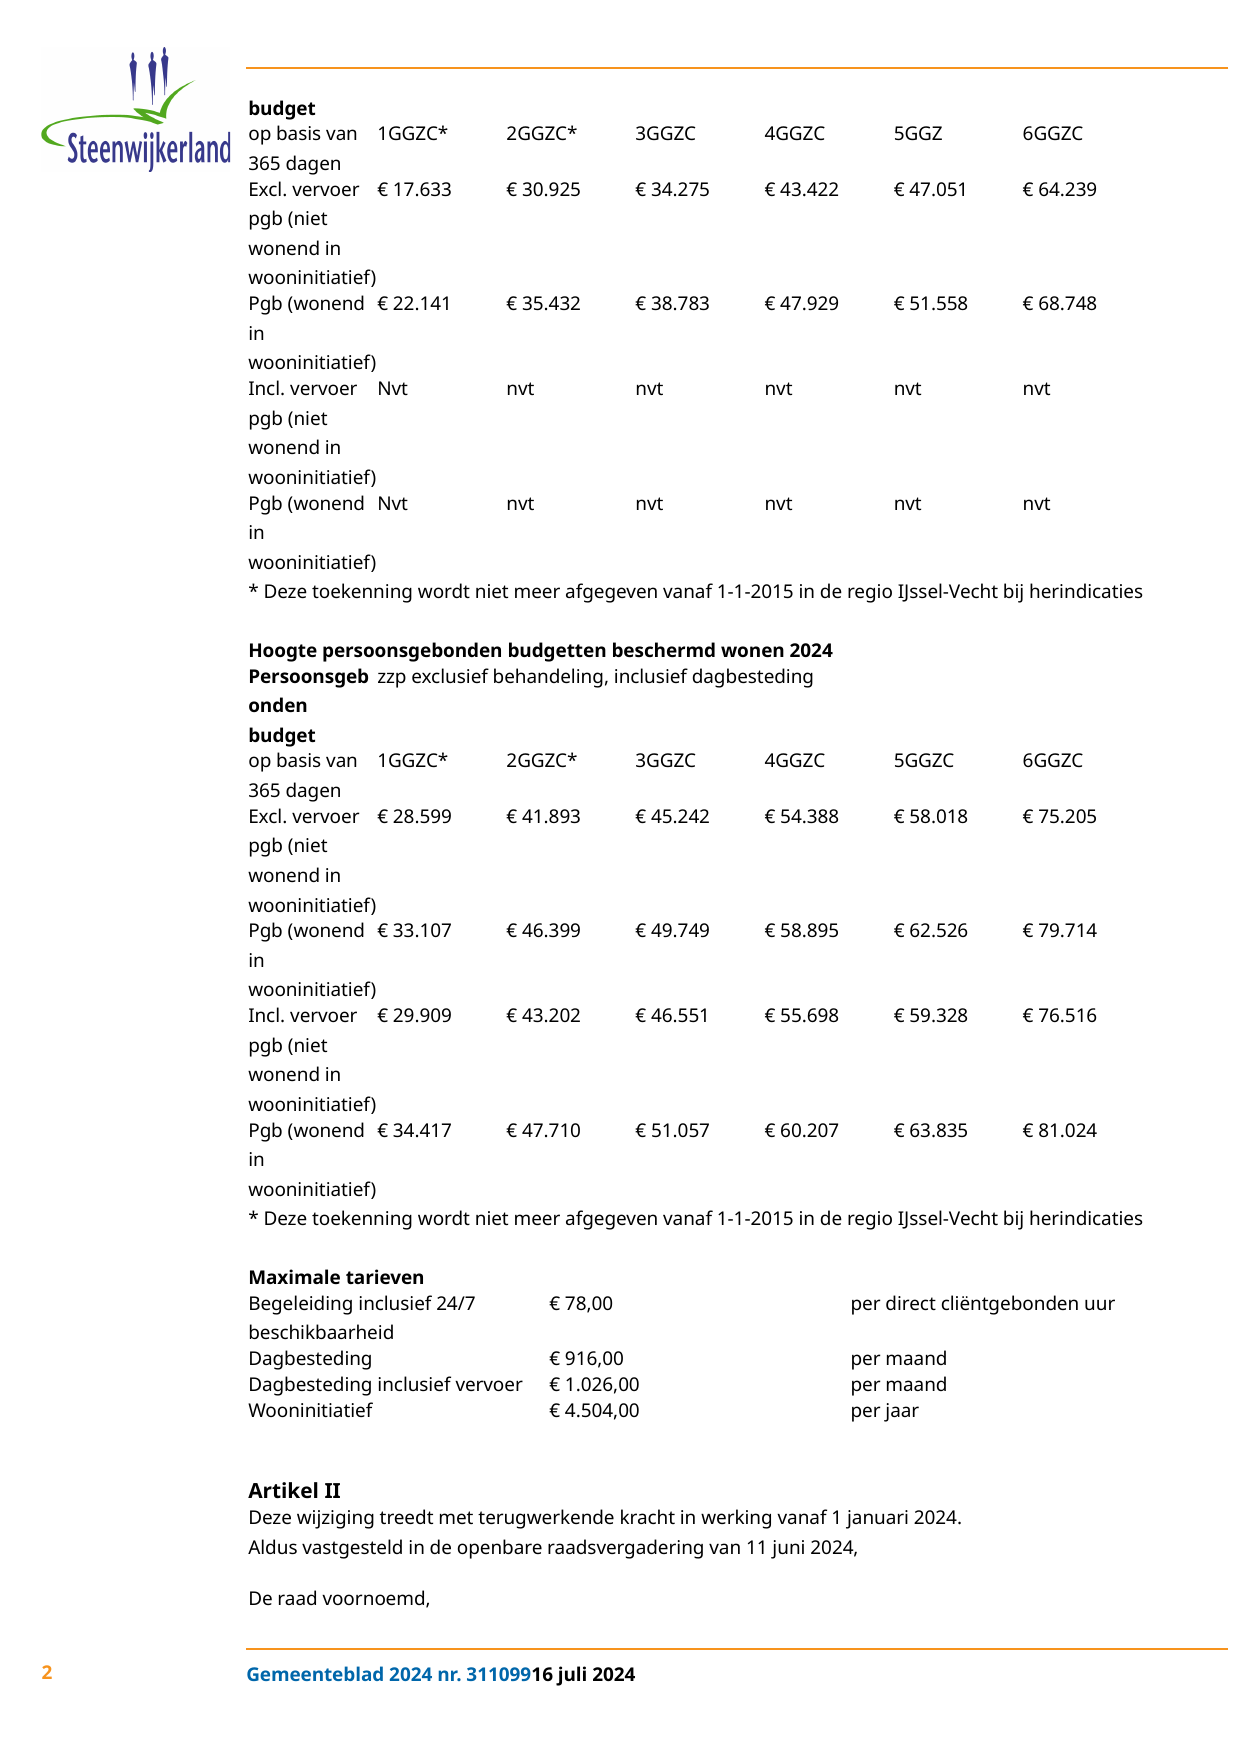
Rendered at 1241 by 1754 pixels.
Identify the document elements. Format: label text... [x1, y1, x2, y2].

table_cell € 28.599 [377, 803, 506, 917]
table_cell Pgb (wonend in wooninitiatief) [248, 490, 377, 574]
table_cell € 29.909 [377, 1003, 506, 1117]
table_cell € 45.242 [635, 803, 764, 917]
picture [41, 47, 231, 172]
table_cell € 1.026,00 [549, 1371, 850, 1397]
table_cell 5GGZ [894, 121, 1022, 176]
table_cell 4GGZC [764, 748, 893, 803]
table_cell € 47.929 [764, 290, 893, 375]
table_cell nvt [1023, 375, 1152, 490]
table_cell op basis van 365 dagen [248, 748, 377, 803]
table_cell op basis van 365 dagen [248, 121, 377, 176]
table_cell nvt [894, 490, 1022, 574]
table_cell € 79.714 [1023, 918, 1152, 1002]
table_cell € 68.748 [1023, 290, 1152, 375]
table_cell 1GGZC* [377, 121, 506, 176]
table_cell 3GGZC [635, 748, 764, 803]
table_cell € 46.399 [506, 918, 635, 1002]
table_cell nvt [1023, 490, 1152, 574]
table_cell Excl. vervoer pgb (niet wonend in wooninitiatief) [248, 176, 377, 290]
table_cell € 4.504,00 [549, 1397, 850, 1422]
table_cell € 60.207 [764, 1117, 893, 1202]
table_cell nvt [894, 375, 1022, 490]
table_cell € 81.024 [1023, 1117, 1152, 1202]
table_cell [377, 95, 1152, 121]
table_cell € 43.422 [764, 176, 893, 290]
table_cell € 62.526 [894, 918, 1022, 1002]
table_cell € 55.698 [764, 1003, 893, 1117]
table_cell € 76.516 [1023, 1003, 1152, 1117]
table_cell Excl. vervoer pgb (niet wonend in wooninitiatief) [248, 803, 377, 917]
table_cell per jaar [850, 1397, 1152, 1422]
table_cell Dagbesteding [248, 1345, 549, 1371]
table_cell € 34.275 [635, 176, 764, 290]
table_cell nvt [764, 490, 893, 574]
text Deze wijziging treedt met terugwerkende kracht in werking vanaf 1 januari 2024. [248, 1504, 1152, 1530]
table_cell 6GGZC [1023, 121, 1152, 176]
table_cell Incl. vervoer pgb (niet wonend in wooninitiatief) [248, 1003, 377, 1117]
table_cell 2GGZC* [506, 121, 635, 176]
table_cell € 38.783 [635, 290, 764, 375]
table_cell € 35.432 [506, 290, 635, 375]
table_cell € 916,00 [549, 1345, 850, 1371]
table_cell € 64.239 [1023, 176, 1152, 290]
table_cell 1GGZC* [377, 748, 506, 803]
table_cell € 51.057 [635, 1117, 764, 1202]
table_cell € 58.018 [894, 803, 1022, 917]
table_cell Begeleiding inclusief 24/7 beschikbaarheid [248, 1290, 549, 1345]
table_cell Pgb (wonend in wooninitiatief) [248, 918, 377, 1002]
table_cell € 49.749 [635, 918, 764, 1002]
table_cell per maand [850, 1371, 1152, 1397]
table_cell Pgb (wonend in wooninitiatief) [248, 290, 377, 375]
table_cell Pgb (wonend in wooninitiatief) [248, 1117, 377, 1202]
text Aldus vastgesteld in de openbare raadsvergadering van 11 juni 2024, [248, 1534, 1152, 1560]
table_header [549, 1264, 850, 1290]
table_cell 5GGZC [894, 748, 1022, 803]
table_cell € 17.633 [377, 176, 506, 290]
table_cell nvt [635, 490, 764, 574]
table_cell € 63.835 [894, 1117, 1022, 1202]
table_cell € 41.893 [506, 803, 635, 917]
table_cell Incl. vervoer pgb (niet wonend in wooninitiatief) [248, 375, 377, 490]
text * Deze toekenning wordt niet meer afgegeven vanaf 1-1-2015 in de regio IJssel-Vecht bij herindicaties [248, 578, 1152, 603]
table_header Hoogte persoonsgebonden budgetten beschermd wonen 2024 [248, 637, 1152, 663]
table_cell € 59.328 [894, 1003, 1022, 1117]
table_cell Persoonsgebonden budget [248, 663, 377, 748]
table_cell per direct cliëntgebonden uur [850, 1290, 1152, 1345]
table_cell € 34.417 [377, 1117, 506, 1202]
table_cell € 51.558 [894, 290, 1022, 375]
table_cell € 58.895 [764, 918, 893, 1002]
table_cell € 47.710 [506, 1117, 635, 1202]
table_cell € 54.388 [764, 803, 893, 917]
table_header [850, 1264, 1152, 1290]
table_cell € 33.107 [377, 918, 506, 1002]
table_header Maximale tarieven [248, 1264, 549, 1290]
text * Deze toekenning wordt niet meer afgegeven vanaf 1-1-2015 in de regio IJssel-Vecht bij herindicaties [248, 1205, 1152, 1231]
table_cell Dagbesteding inclusief vervoer [248, 1371, 549, 1397]
table_cell € 78,00 [549, 1290, 850, 1345]
table_cell € 43.202 [506, 1003, 635, 1117]
text De raad voornoemd, [248, 1586, 1152, 1611]
table_cell Nvt [377, 490, 506, 574]
table_cell per maand [850, 1345, 1152, 1371]
text Artikel II [248, 1476, 1152, 1504]
table_cell € 46.551 [635, 1003, 764, 1117]
table_cell € 30.925 [506, 176, 635, 290]
table_cell € 22.141 [377, 290, 506, 375]
table_cell € 75.205 [1023, 803, 1152, 917]
table_cell zzp exclusief behandeling, inclusief dagbesteding [377, 663, 1152, 748]
table_cell Nvt [377, 375, 506, 490]
table_cell nvt [764, 375, 893, 490]
table_cell Wooninitiatief [248, 1397, 549, 1422]
table_cell € 47.051 [894, 176, 1022, 290]
table_cell budget [248, 95, 377, 121]
table_cell nvt [506, 490, 635, 574]
table_cell 4GGZC [764, 121, 893, 176]
table_cell 2GGZC* [506, 748, 635, 803]
table_cell 6GGZC [1023, 748, 1152, 803]
table_cell nvt [635, 375, 764, 490]
table_cell nvt [506, 375, 635, 490]
table_cell 3GGZC [635, 121, 764, 176]
